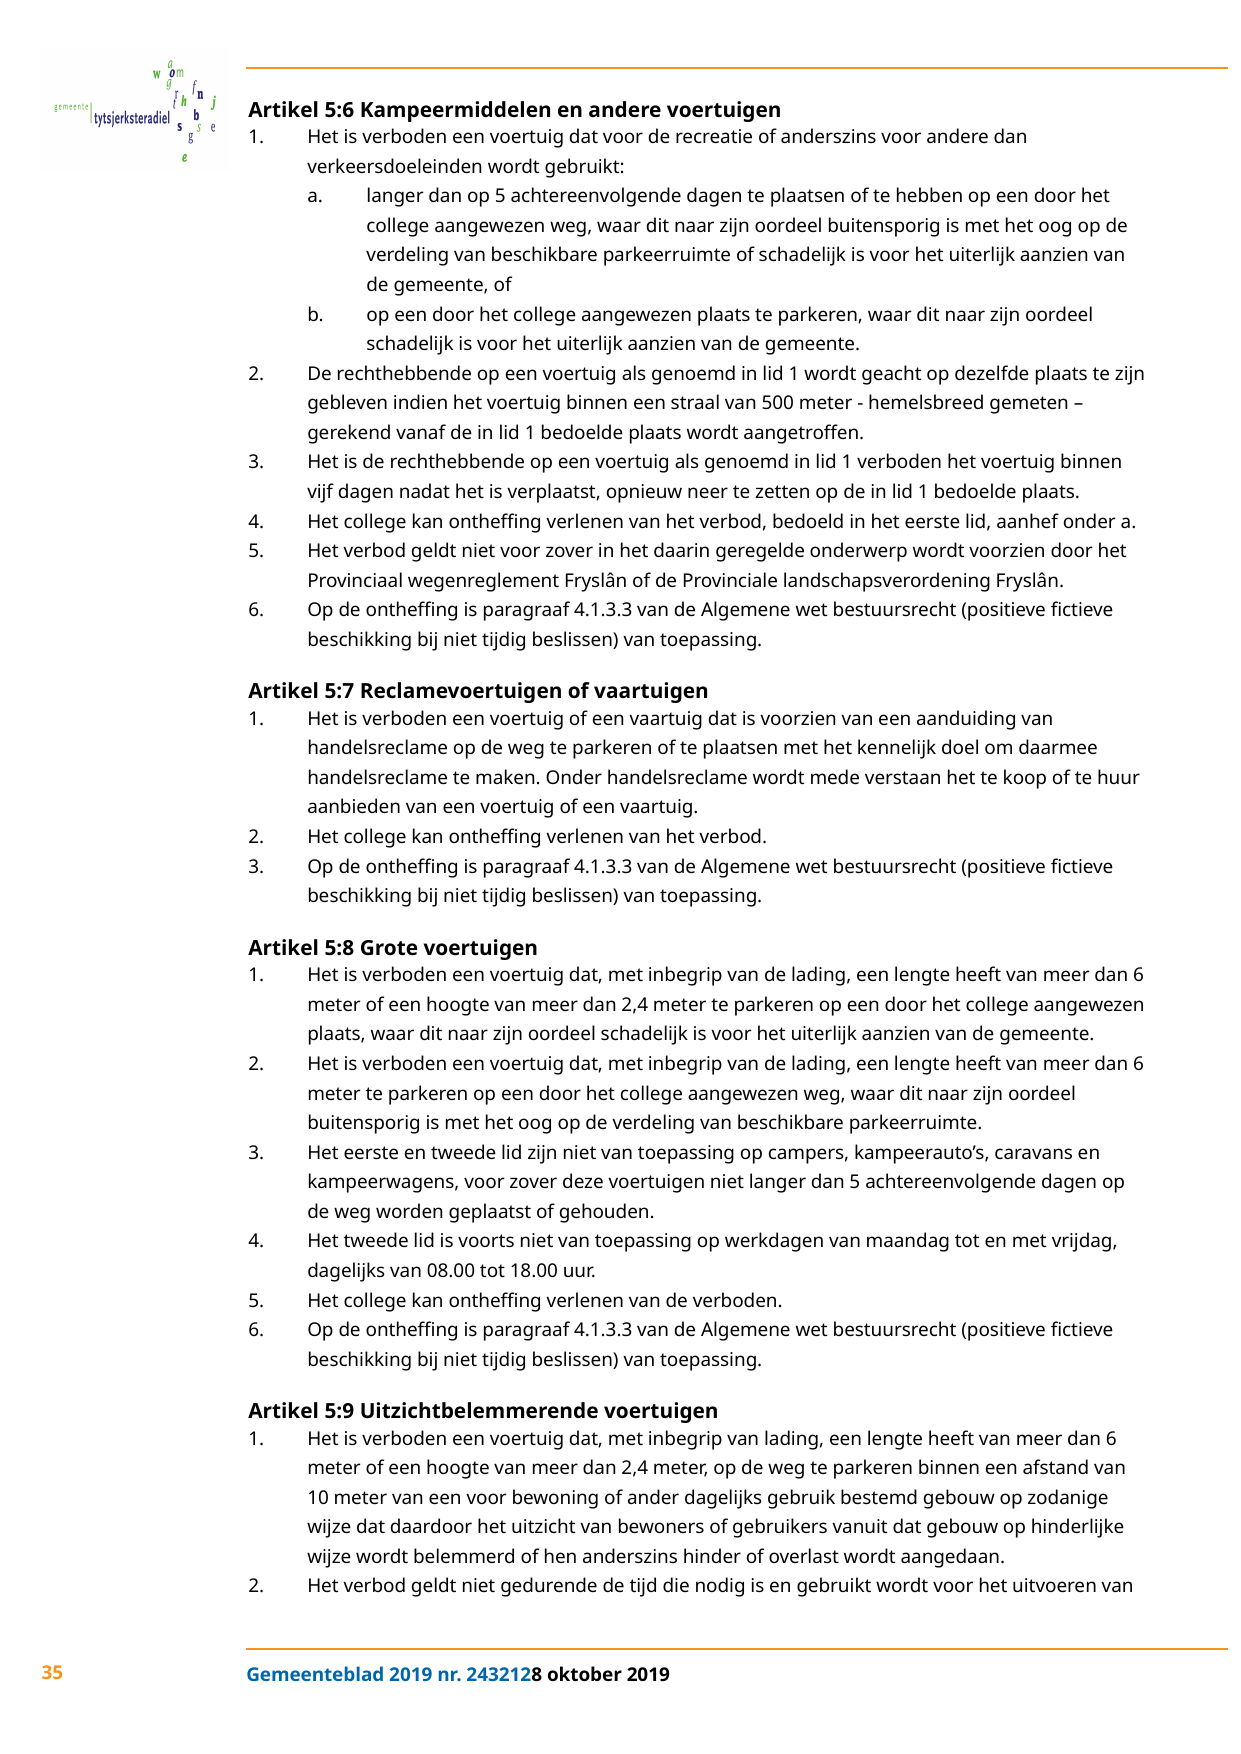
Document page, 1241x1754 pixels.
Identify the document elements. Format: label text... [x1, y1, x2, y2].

text Artikel 5:7 Reclamevoertuigen of vaartuigen [248, 677, 1152, 705]
list Op de ontheffing is paragraaf 4.1.3.3 van de Algemene wet bestuursrecht (positieve fictieve beschikking bij niet tijdig beslissen) van toepassing. [248, 597, 1152, 652]
list Het is verboden een voertuig dat, met inbegrip van lading, een lengte heeft van meer dan 6 meter of een hoogte van meer dan 2,4 meter, op de weg te parkeren binnen een afstand van 10 meter van een voor bewoning of ander dagelijks gebruik bestemd gebouw op zodanige wijze dat daardoor het uitzicht van bewoners of gebruikers vanuit dat gebouw op hinderlijke wijze wordt belemmerd of hen anderszins hinder of overlast wordt aangedaan. [248, 1425, 1152, 1569]
list Het verbod geldt niet voor zover in het daarin geregelde onderwerp wordt voorzien door het Provinciaal wegenreglement Fryslân of de Provinciale landschapsverordening Fryslân. [248, 537, 1152, 593]
list Op de ontheffing is paragraaf 4.1.3.3 van de Algemene wet bestuursrecht (positieve fictieve beschikking bij niet tijdig beslissen) van toepassing. [248, 853, 1152, 908]
list Het eerste en tweede lid zijn niet van toepassing op campers, kampeerauto’s, caravans en kampeerwagens, voor zover deze voertuigen niet langer dan 5 achtereenvolgende dagen op de weg worden geplaatst of gehouden. [248, 1139, 1152, 1224]
list op een door het college aangewezen plaats te parkeren, waar dit naar zijn oordeel schadelijk is voor het uiterlijk aanzien van de gemeente. [307, 301, 1152, 356]
list De rechthebbende op een voertuig als genoemd in lid 1 wordt geacht op dezelfde plaats te zijn gebleven indien het voertuig binnen een straal van 500 meter - hemelsbreed gemeten – gerekend vanaf de in lid 1 bedoelde plaats wordt aangetroffen. [248, 360, 1152, 445]
list Op de ontheffing is paragraaf 4.1.3.3 van de Algemene wet bestuursrecht (positieve fictieve beschikking bij niet tijdig beslissen) van toepassing. [248, 1316, 1152, 1372]
list Het verbod geldt niet gedurende de tijd die nodig is en gebruikt wordt voor het uitvoeren van [248, 1573, 1152, 1598]
list Het college kan ontheffing verlenen van het verbod, bedoeld in het eerste lid, aanhef onder a. [248, 508, 1152, 533]
text Artikel 5:6 Kampeermiddelen en andere voertuigen [248, 95, 1152, 123]
picture [41, 47, 231, 172]
list Het college kan ontheffing verlenen van de verboden. [248, 1287, 1152, 1312]
list Het is de rechthebbende op een voertuig als genoemd in lid 1 verboden het voertuig binnen vijf dagen nadat het is verplaatst, opnieuw neer te zetten op de in lid 1 bedoelde plaats. [248, 449, 1152, 504]
text Artikel 5:9 Uitzichtbelemmerende voertuigen [248, 1396, 1152, 1425]
text Artikel 5:8 Grote voertuigen [248, 933, 1152, 961]
list Het is verboden een voertuig dat, met inbegrip van de lading, een lengte heeft van meer dan 6 meter te parkeren op een door het college aangewezen weg, waar dit naar zijn oordeel buitensporig is met het oog op de verdeling van beschikbare parkeerruimte. [248, 1050, 1152, 1135]
list Het college kan ontheffing verlenen van het verbod. [248, 823, 1152, 849]
list Het is verboden een voertuig dat, met inbegrip van de lading, een lengte heeft van meer dan 6 meter of een hoogte van meer dan 2,4 meter te parkeren op een door het college aangewezen plaats, waar dit naar zijn oordeel schadelijk is voor het uiterlijk aanzien van de gemeente. [248, 961, 1152, 1046]
list Het is verboden een voertuig of een vaartuig dat is voorzien van een aanduiding van handelsreclame op de weg te parkeren of te plaatsen met het kennelijk doel om daarmee handelsreclame te maken. Onder handelsreclame wordt mede verstaan het te koop of te huur aanbieden van een voertuig of een vaartuig. [248, 705, 1152, 819]
list Het is verboden een voertuig dat voor de recreatie of anderszins voor andere dan verkeersdoeleinden wordt gebruikt: [248, 123, 1152, 178]
list Het tweede lid is voorts niet van toepassing op werkdagen van maandag tot en met vrijdag, dagelijks van 08.00 tot 18.00 uur. [248, 1228, 1152, 1283]
list langer dan op 5 achtereenvolgende dagen te plaatsen of te hebben op een door het college aangewezen weg, waar dit naar zijn oordeel buitensporig is met het oog op de verdeling van beschikbare parkeerruimte of schadelijk is voor het uiterlijk aanzien van de gemeente, of [307, 182, 1152, 297]
